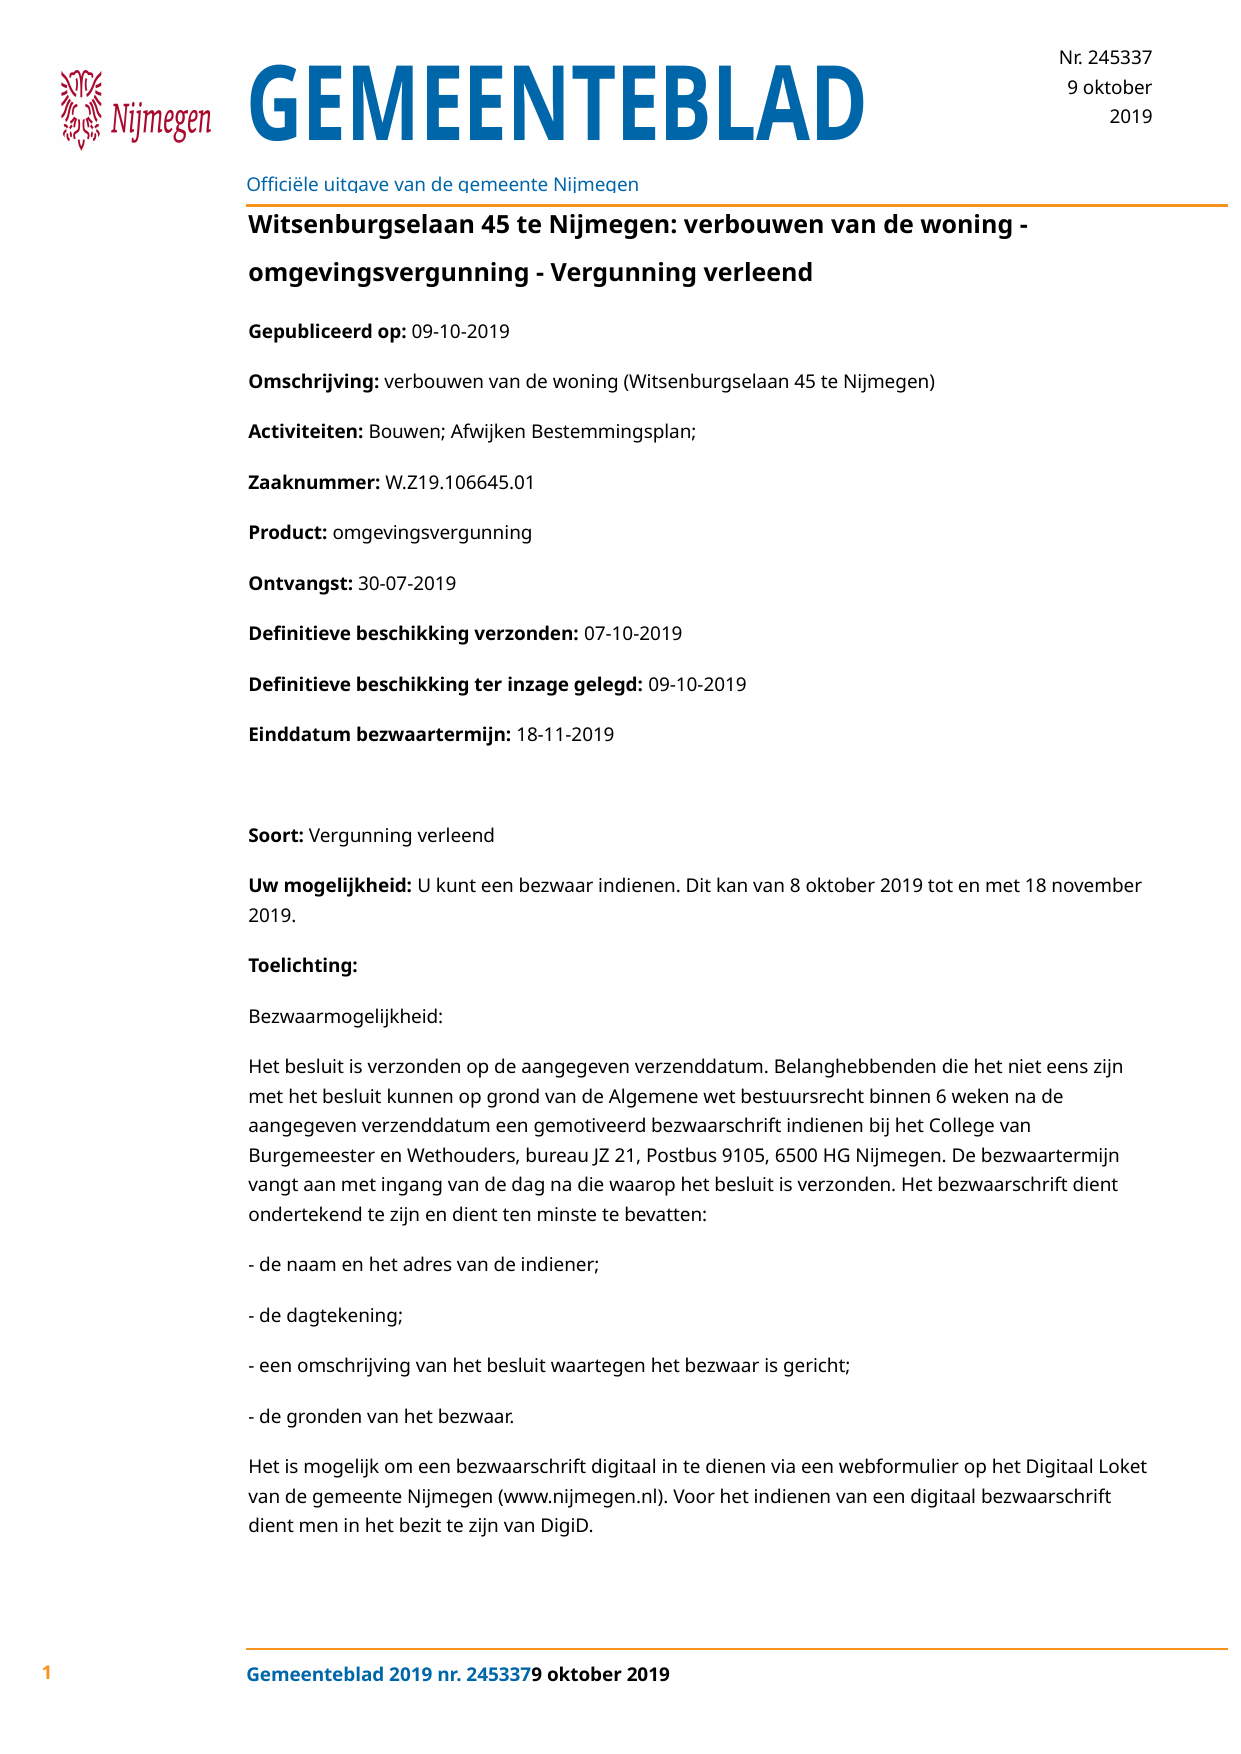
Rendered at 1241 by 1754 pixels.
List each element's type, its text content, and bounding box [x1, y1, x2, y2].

text Definitieve beschikking verzonden: 07-10-2019 [248, 620, 1152, 646]
text Het besluit is verzonden op de aangegeven verzenddatum. Belanghebbenden die het niet eens zijn met het besluit kunnen op grond van de Algemene wet bestuursrecht binnen 6 weken na de aangegeven verzenddatum een gemotiveerd bezwaarschrift indienen bij het College van Burgemeester en Wethouders, bureau JZ 21, Postbus 9105, 6500 HG Nijmegen. De bezwaartermijn vangt aan met ingang van de dag na die waarop het besluit is verzonden. Het bezwaarschrift dient ondertekend te zijn en dient ten minste te bevatten: [248, 1053, 1152, 1227]
text Bezwaarmogelijkheid: [248, 1003, 1152, 1029]
text Einddatum bezwaartermijn: 18-11-2019 [248, 721, 1152, 747]
text Soort: Vergunning verleend [248, 822, 1152, 848]
text Gepubliceerd op: 09-10-2019 [248, 318, 1152, 344]
text Zaaknummer: W.Z19.106645.01 [248, 469, 1152, 495]
text - de gronden van het bezwaar. [248, 1403, 1152, 1429]
text Witsenburgselaan 45 te Nijmegen: verbouwen van de woning - omgevingsvergunning - Vergunning verleend [248, 207, 1152, 288]
text Omschrijving: verbouwen van de woning (Witsenburgselaan 45 te Nijmegen) [248, 368, 1152, 394]
text Toelichting: [248, 952, 1152, 978]
text Het is mogelijk om een bezwaarschrift digitaal in te dienen via een webformulier op het Digitaal Loket van de gemeente Nijmegen (www.nijmegen.nl). Voor het indienen van een digitaal bezwaarschrift dient men in het bezit te zijn van DigiD. [248, 1453, 1152, 1538]
text Activiteiten: Bouwen; Afwijken Bestemmingsplan; [248, 419, 1152, 444]
text - een omschrijving van het besluit waartegen het bezwaar is gericht; [248, 1352, 1152, 1378]
picture [41, 47, 231, 172]
text Product: omgevingsvergunning [248, 519, 1152, 545]
text Definitieve beschikking ter inzage gelegd: 09-10-2019 [248, 671, 1152, 697]
text Uw mogelijkheid: U kunt een bezwaar indienen. Dit kan van 8 oktober 2019 tot en met 18 november 2019. [248, 872, 1152, 928]
text Ontvangst: 30-07-2019 [248, 570, 1152, 596]
text - de naam en het adres van de indiener; [248, 1252, 1152, 1277]
text - de dagtekening; [248, 1302, 1152, 1328]
